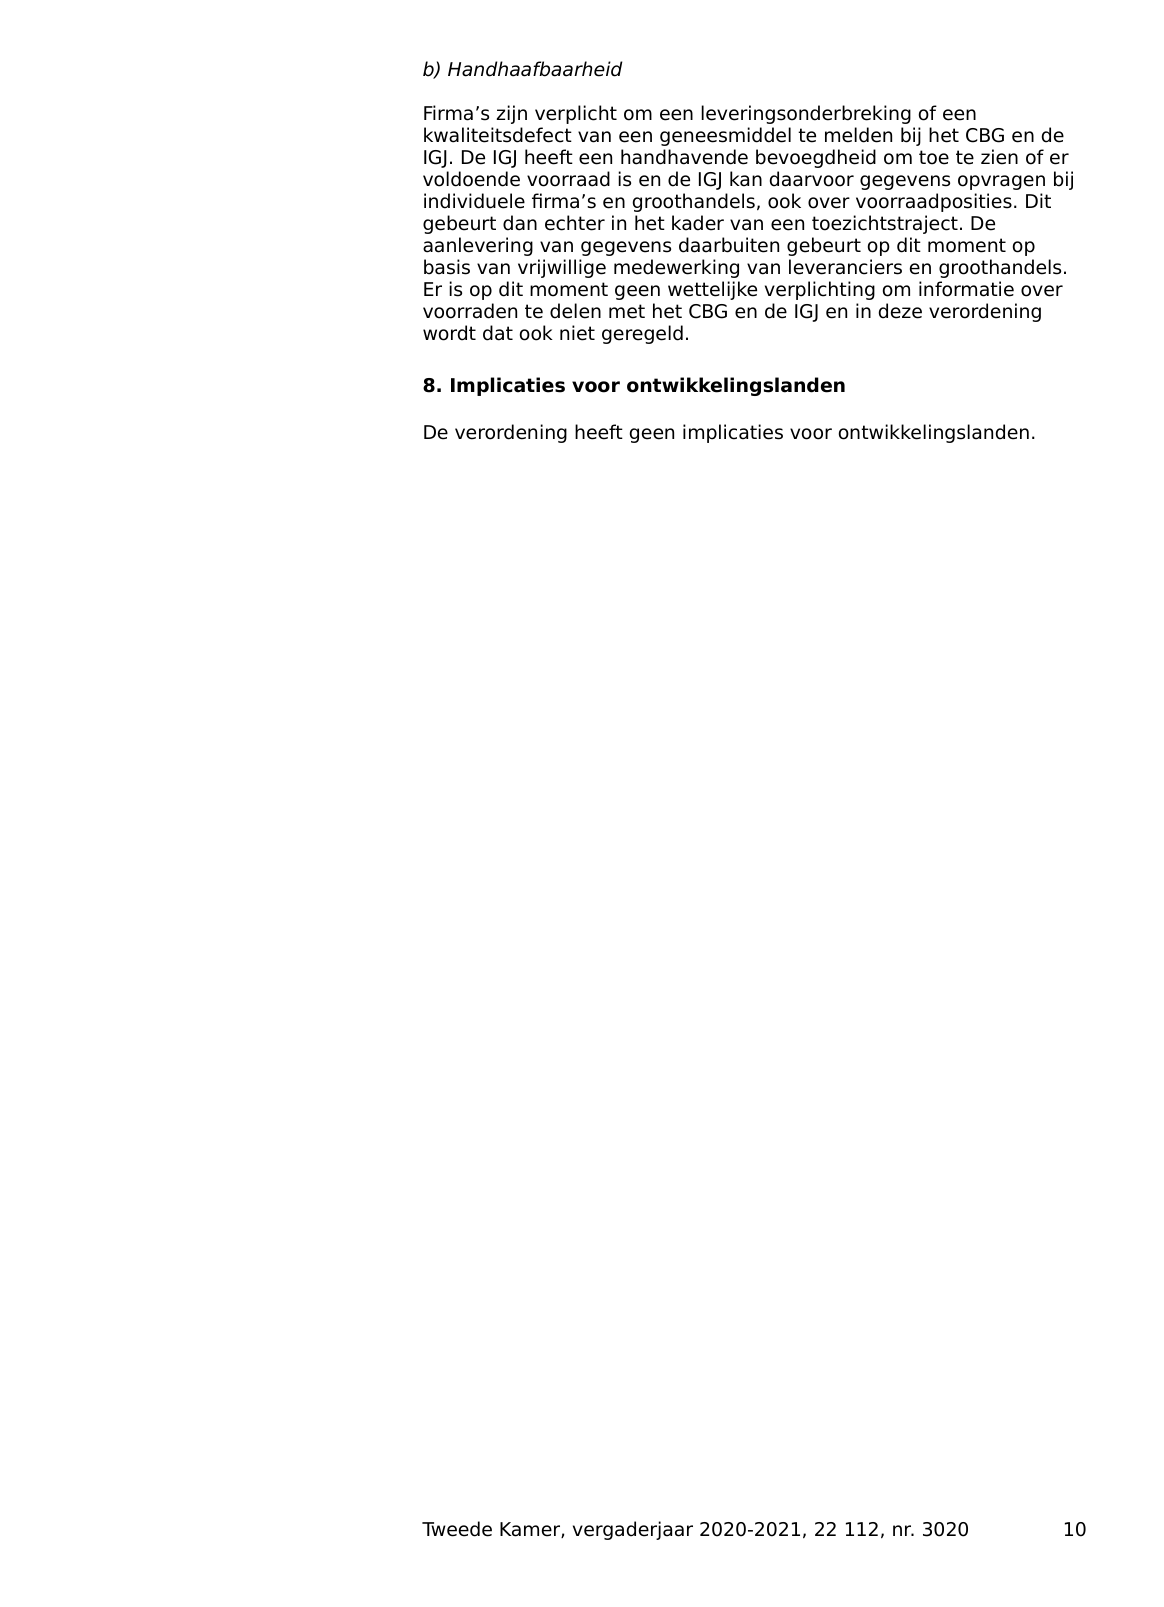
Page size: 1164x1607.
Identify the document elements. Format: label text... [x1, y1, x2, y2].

text Firma’s zijn verplicht om een leveringsonderbreking of een kwaliteitsdefect van een geneesmiddel te melden bij het CBG en de IGJ. De IGJ heeft een handhavende bevoegdheid om toe te zien of er voldoende voorraad is en de IGJ kan daarvoor gegevens opvragen bij individuele firma’s en groothandels, ook over voorraadposities. Dit gebeurt dan echter in het kader van een toezichtstraject. De aanlevering van gegevens daarbuiten gebeurt op dit moment op basis van vrijwillige medewerking van leveranciers en groothandels. Er is op dit moment geen wettelijke verplichting om informatie over voorraden te delen met het CBG en de IGJ en in deze verordening wordt dat ook niet geregeld. [422, 103, 1087, 345]
text De verordening heeft geen implicaties voor ontwikkelingslanden. [422, 422, 1087, 444]
subtitle b) Handhaafbaarheid [422, 59, 1087, 81]
subtitle 8. Implicaties voor ontwikkelingslanden [422, 375, 1087, 397]
